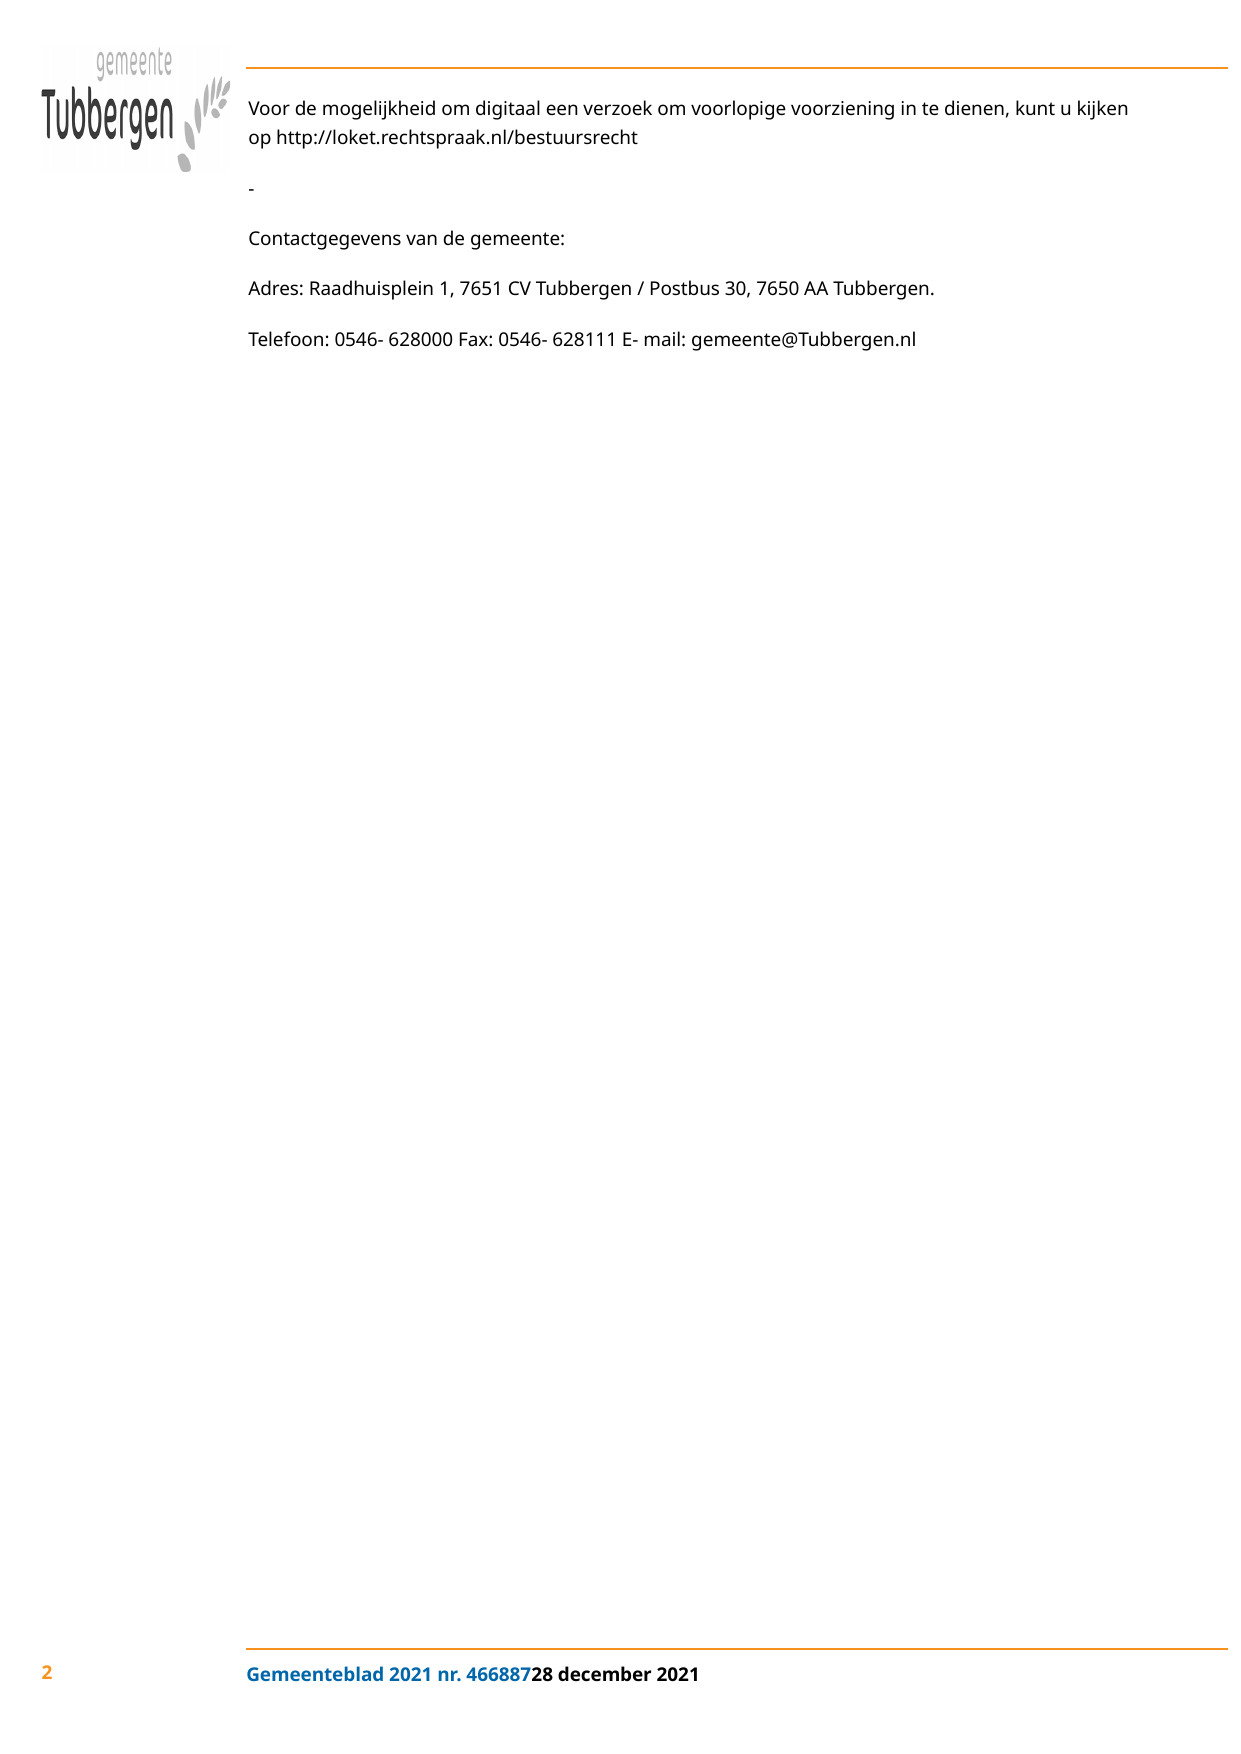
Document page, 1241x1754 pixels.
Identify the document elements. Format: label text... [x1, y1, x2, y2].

text Adres: Raadhuisplein 1, 7651 CV Tubbergen / Postbus 30, 7650 AA Tubbergen. [248, 276, 1152, 301]
picture [41, 47, 231, 172]
text Contactgegevens van de gemeente: [248, 225, 1152, 251]
text Telefoon: 0546- 628000 Fax: 0546- 628111 E- mail: gemeente@Tubbergen.nl [248, 326, 1152, 352]
text Voor de mogelijkheid om digitaal een verzoek om voorlopige voorziening in te dienen, kunt u kijken op http://loket.rechtspraak.nl/bestuursrecht [248, 95, 1152, 150]
text - [248, 175, 1152, 201]
